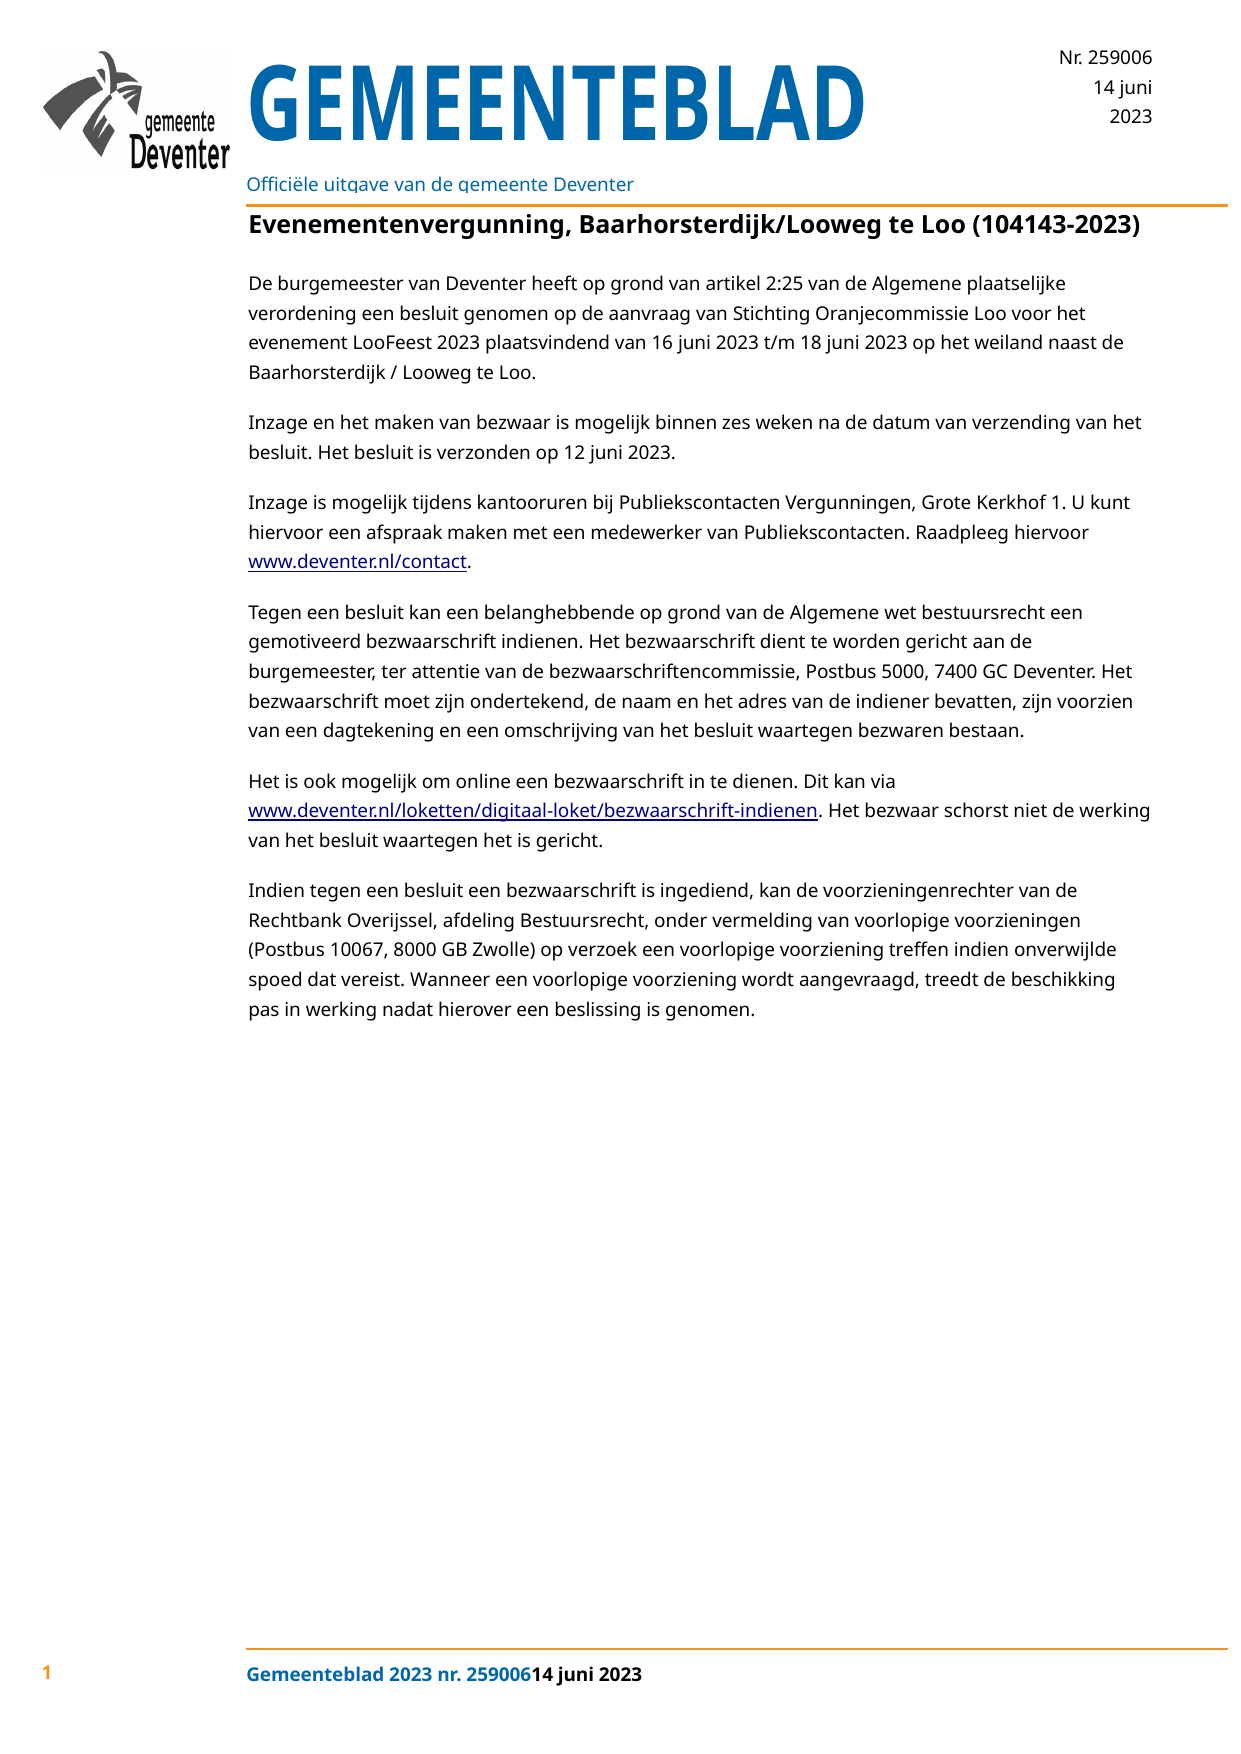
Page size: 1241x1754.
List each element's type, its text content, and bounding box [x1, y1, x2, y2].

text Inzage en het maken van bezwaar is mogelijk binnen zes weken na de datum van verzending van het besluit. Het besluit is verzonden op 12 juni 2023. [248, 409, 1152, 465]
picture [41, 47, 231, 172]
text Tegen een besluit kan een belanghebbende op grond van de Algemene wet bestuursrecht een gemotiveerd bezwaarschrift indienen. Het bezwaarschrift dient te worden gericht aan de burgemeester, ter attentie van de bezwaarschriftencommissie, Postbus 5000, 7400 GC Deventer. Het bezwaarschrift moet zijn ondertekend, de naam en het adres van de indiener bevatten, zijn voorzien van een dagtekening en een omschrijving van het besluit waartegen bezwaren bestaan. [248, 599, 1152, 743]
text Het is ook mogelijk om online een bezwaarschrift in te dienen. Dit kan via www.deventer.nl/loketten/digitaal-loket/bezwaarschrift-indienen. Het bezwaar schorst niet de werking van het besluit waartegen het is gericht. [248, 768, 1152, 853]
text De burgemeester van Deventer heeft op grond van artikel 2:25 van de Algemene plaatselijke verordening een besluit genomen op de aanvraag van Stichting Oranjecommissie Loo voor het evenement LooFeest 2023 plaatsvindend van 16 juni 2023 t/m 18 juni 2023 op het weiland naast de Baarhorsterdijk / Looweg te Loo. [248, 270, 1152, 385]
text Evenementenvergunning, Baarhorsterdijk/Looweg te Loo (104143-2023) [248, 207, 1152, 241]
text Indien tegen een besluit een bezwaarschrift is ingediend, kan de voorzieningenrechter van de Rechtbank Overijssel, afdeling Bestuursrecht, onder vermelding van voorlopige voorzieningen (Postbus 10067, 8000 GB Zwolle) op verzoek een voorlopige voorziening treffen indien onverwijlde spoed dat vereist. Wanneer een voorlopige voorziening wordt aangevraagd, treedt de beschikking pas in werking nadat hierover een beslissing is genomen. [248, 877, 1152, 1021]
text Inzage is mogelijk tijdens kantooruren bij Publiekscontacten Vergunningen, Grote Kerkhof 1. U kunt hiervoor een afspraak maken met een medewerker van Publiekscontacten. Raadpleeg hiervoor www.deventer.nl/contact. [248, 489, 1152, 574]
